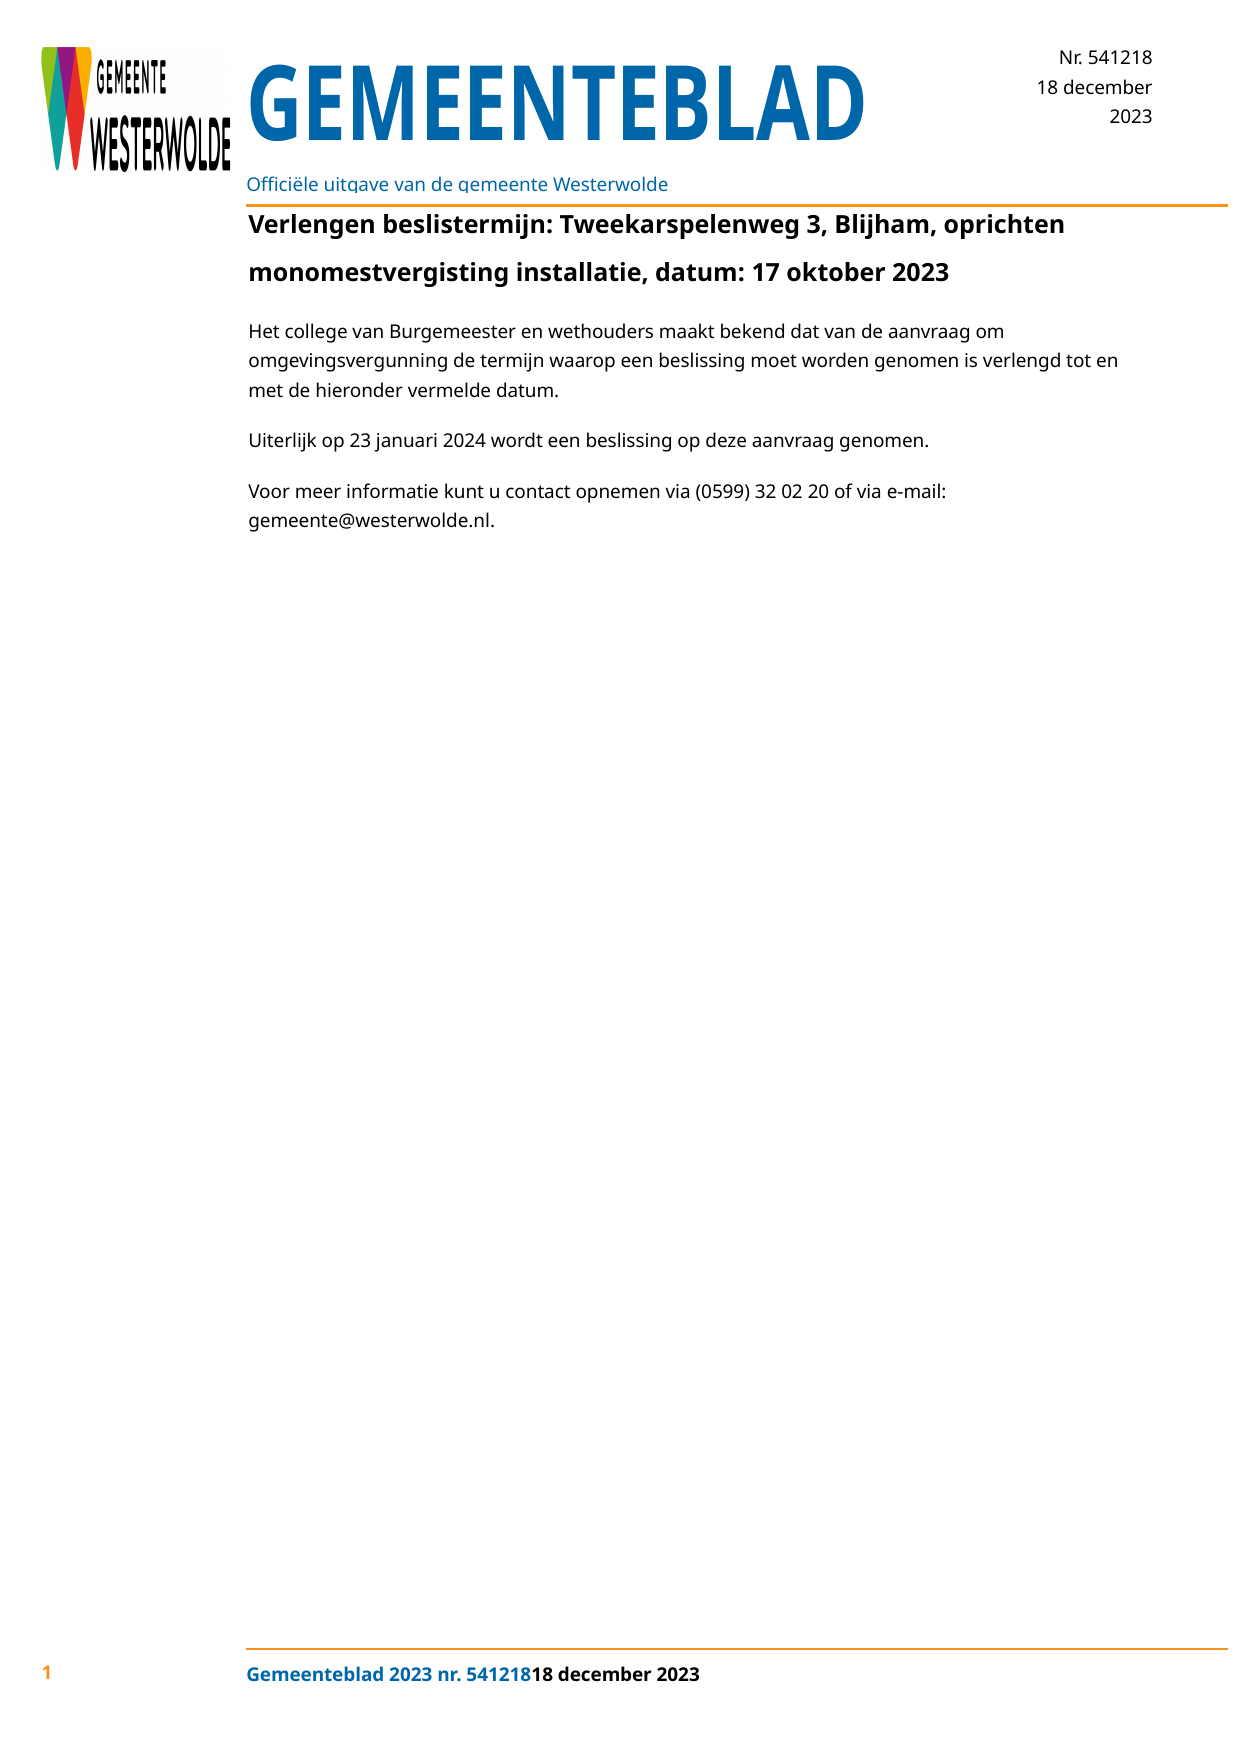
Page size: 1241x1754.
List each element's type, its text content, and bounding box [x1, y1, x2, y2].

text Uiterlijk op 23 januari 2024 wordt een beslissing op deze aanvraag genomen. [248, 427, 1152, 453]
picture [41, 47, 231, 172]
text Het college van Burgemeester en wethouders maakt bekend dat van de aanvraag om omgevingsvergunning de termijn waarop een beslissing moet worden genomen is verlengd tot en met de hieronder vermelde datum. [248, 318, 1152, 403]
text Verlengen beslistermijn: Tweekarspelenweg 3, Blijham, oprichten monomestvergisting installatie, datum: 17 oktober 2023 [248, 207, 1152, 288]
text Voor meer informatie kunt u contact opnemen via (0599) 32 02 20 of via e-mail: gemeente@westerwolde.nl. [248, 478, 1152, 533]
